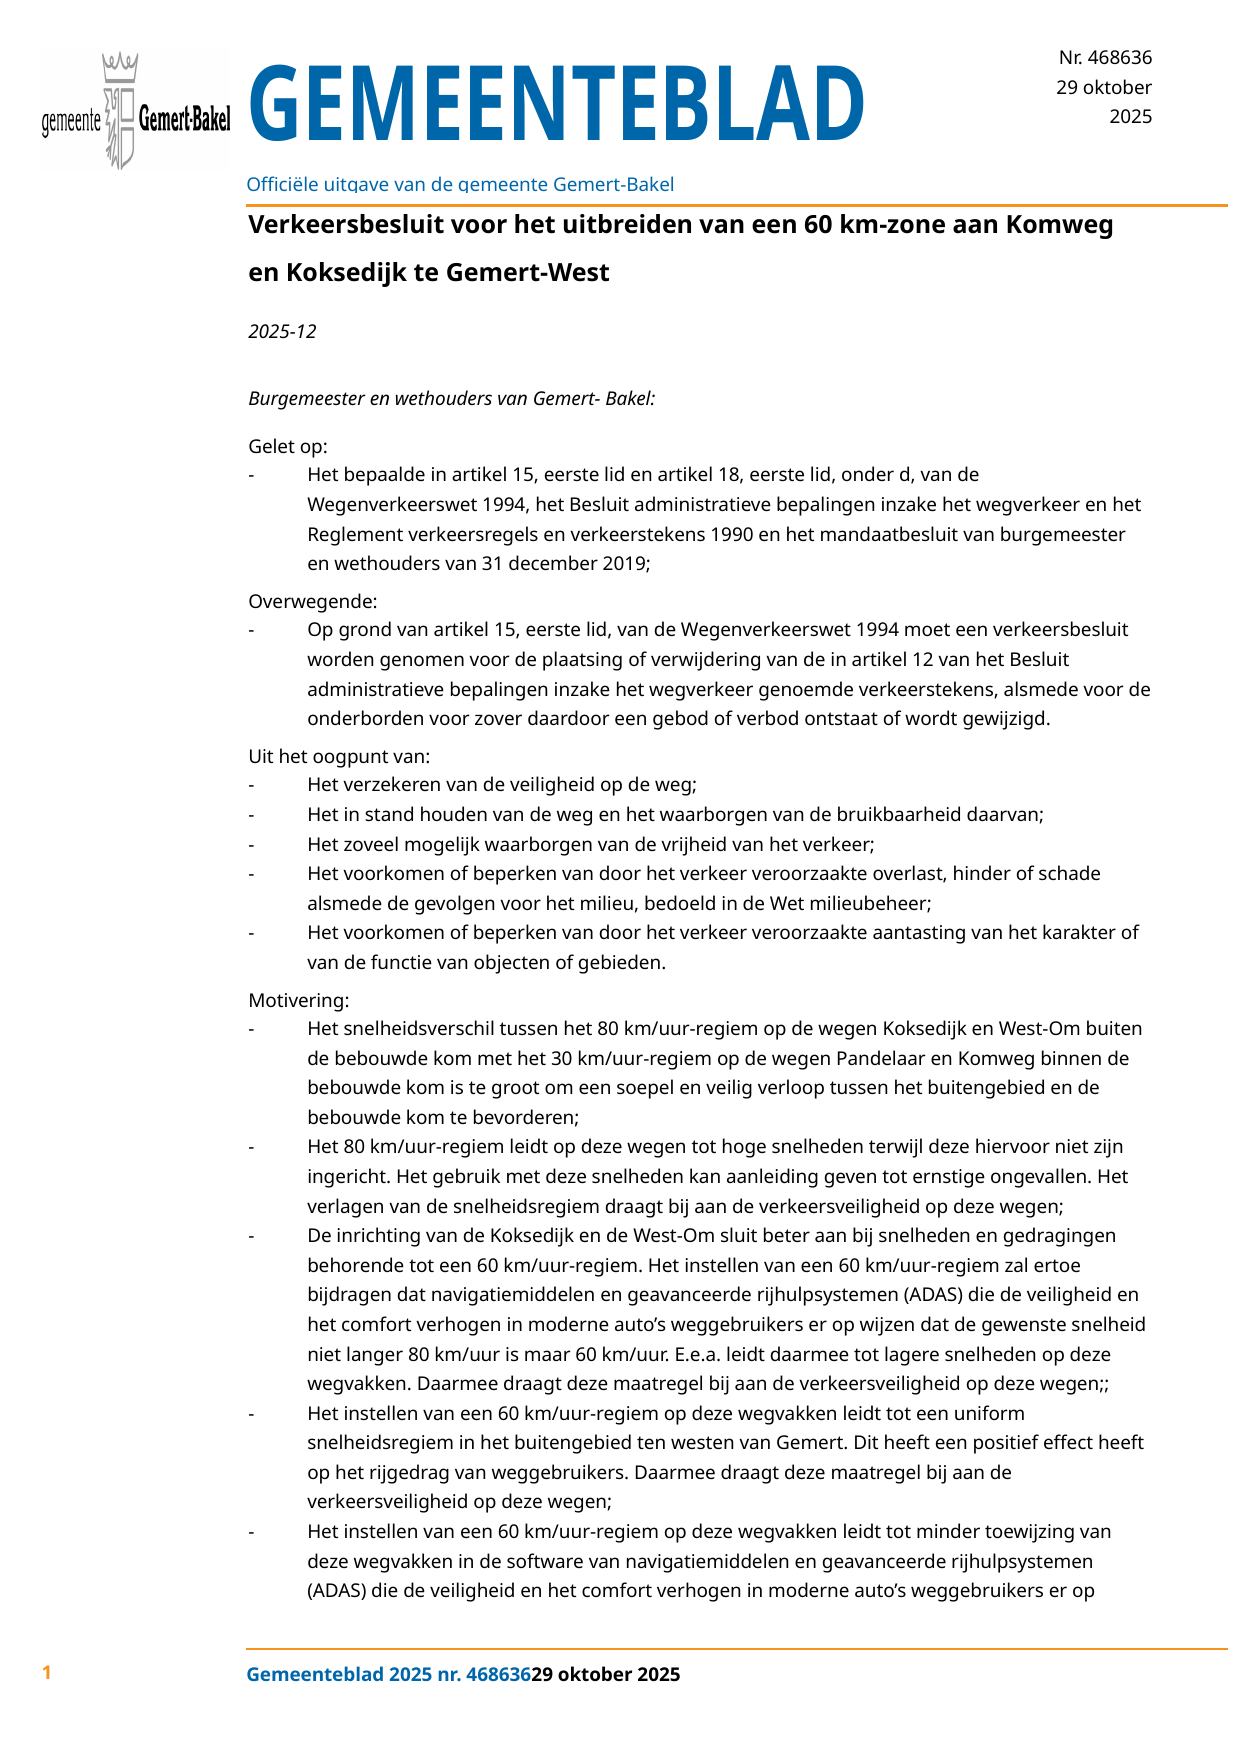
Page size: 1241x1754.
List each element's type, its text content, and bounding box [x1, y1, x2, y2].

list Het 80 km/uur-regiem leidt op deze wegen tot hoge snelheden terwijl deze hiervoor niet zijn ingericht. Het gebruik met deze snelheden kan aanleiding geven tot ernstige ongevallen. Het verlagen van de snelheidsregiem draagt bij aan de verkeersveiligheid op deze wegen; [248, 1134, 1152, 1218]
text Uit het oogpunt van: [248, 743, 1152, 769]
list Het in stand houden van de weg en het waarborgen van de bruikbaarheid daarvan; [248, 801, 1152, 827]
picture [41, 47, 231, 172]
text 2025-12 [248, 318, 1152, 344]
text Overwegende: [248, 588, 1152, 614]
list Het bepaalde in artikel 15, eerste lid en artikel 18, eerste lid, onder d, van de Wegenverkeerswet 1994, het Besluit administratieve bepalingen inzake het wegverkeer en het Reglement verkeersregels en verkeerstekens 1990 en het mandaatbesluit van burgemeester en wethouders van 31 december 2019; [248, 462, 1152, 576]
text Verkeersbesluit voor het uitbreiden van een 60 km-zone aan Komweg en Koksedijk te Gemert-West [248, 207, 1152, 288]
text Burgemeester en wethouders van Gemert- Bakel: [248, 386, 1152, 411]
list Het voorkomen of beperken van door het verkeer veroorzaakte aantasting van het karakter of van de functie van objecten of gebieden. [248, 919, 1152, 975]
text Gelet op: [248, 433, 1152, 459]
list Het zoveel mogelijk waarborgen van de vrijheid van het verkeer; [248, 831, 1152, 856]
list Het instellen van een 60 km/uur-regiem op deze wegvakken leidt tot een uniform snelheidsregiem in het buitengebied ten westen van Gemert. Dit heeft een positief effect heeft op het rijgedrag van weggebruikers. Daarmee draagt deze maatregel bij aan de verkeersveiligheid op deze wegen; [248, 1400, 1152, 1514]
list Op grond van artikel 15, eerste lid, van de Wegenverkeerswet 1994 moet een verkeersbesluit worden genomen voor de plaatsing of verwijdering van de in artikel 12 van het Besluit administratieve bepalingen inzake het wegverkeer genoemde verkeerstekens, alsmede voor de onderborden voor zover daardoor een gebod of verbod ontstaat of wordt gewijzigd. [248, 617, 1152, 731]
list Het verzekeren van de veiligheid op de weg; [248, 772, 1152, 797]
list Het instellen van een 60 km/uur-regiem op deze wegvakken leidt tot minder toewijzing van deze wegvakken in de software van navigatiemiddelen en geavanceerde rijhulpsystemen (ADAS) die de veiligheid en het comfort verhogen in moderne auto’s weggebruikers er op [248, 1518, 1152, 1603]
text Motivering: [248, 987, 1152, 1013]
list Het snelheidsverschil tussen het 80 km/uur-regiem op de wegen Koksedijk en West-Om buiten de bebouwde kom met het 30 km/uur-regiem op de wegen Pandelaar en Komweg binnen de bebouwde kom is te groot om een soepel en veilig verloop tussen het buitengebied en de bebouwde kom te bevorderen; [248, 1015, 1152, 1130]
list Het voorkomen of beperken van door het verkeer veroorzaakte overlast, hinder of schade alsmede de gevolgen voor het milieu, bedoeld in de Wet milieubeheer; [248, 860, 1152, 916]
list De inrichting van de Koksedijk en de West-Om sluit beter aan bij snelheden en gedragingen behorende tot een 60 km/uur-regiem. Het instellen van een 60 km/uur-regiem zal ertoe bijdragen dat navigatiemiddelen en geavanceerde rijhulpsystemen (ADAS) die de veiligheid en het comfort verhogen in moderne auto’s weggebruikers er op wijzen dat de gewenste snelheid niet langer 80 km/uur is maar 60 km/uur. E.e.a. leidt daarmee tot lagere snelheden op deze wegvakken. Daarmee draagt deze maatregel bij aan de verkeersveiligheid op deze wegen;; [248, 1222, 1152, 1396]
